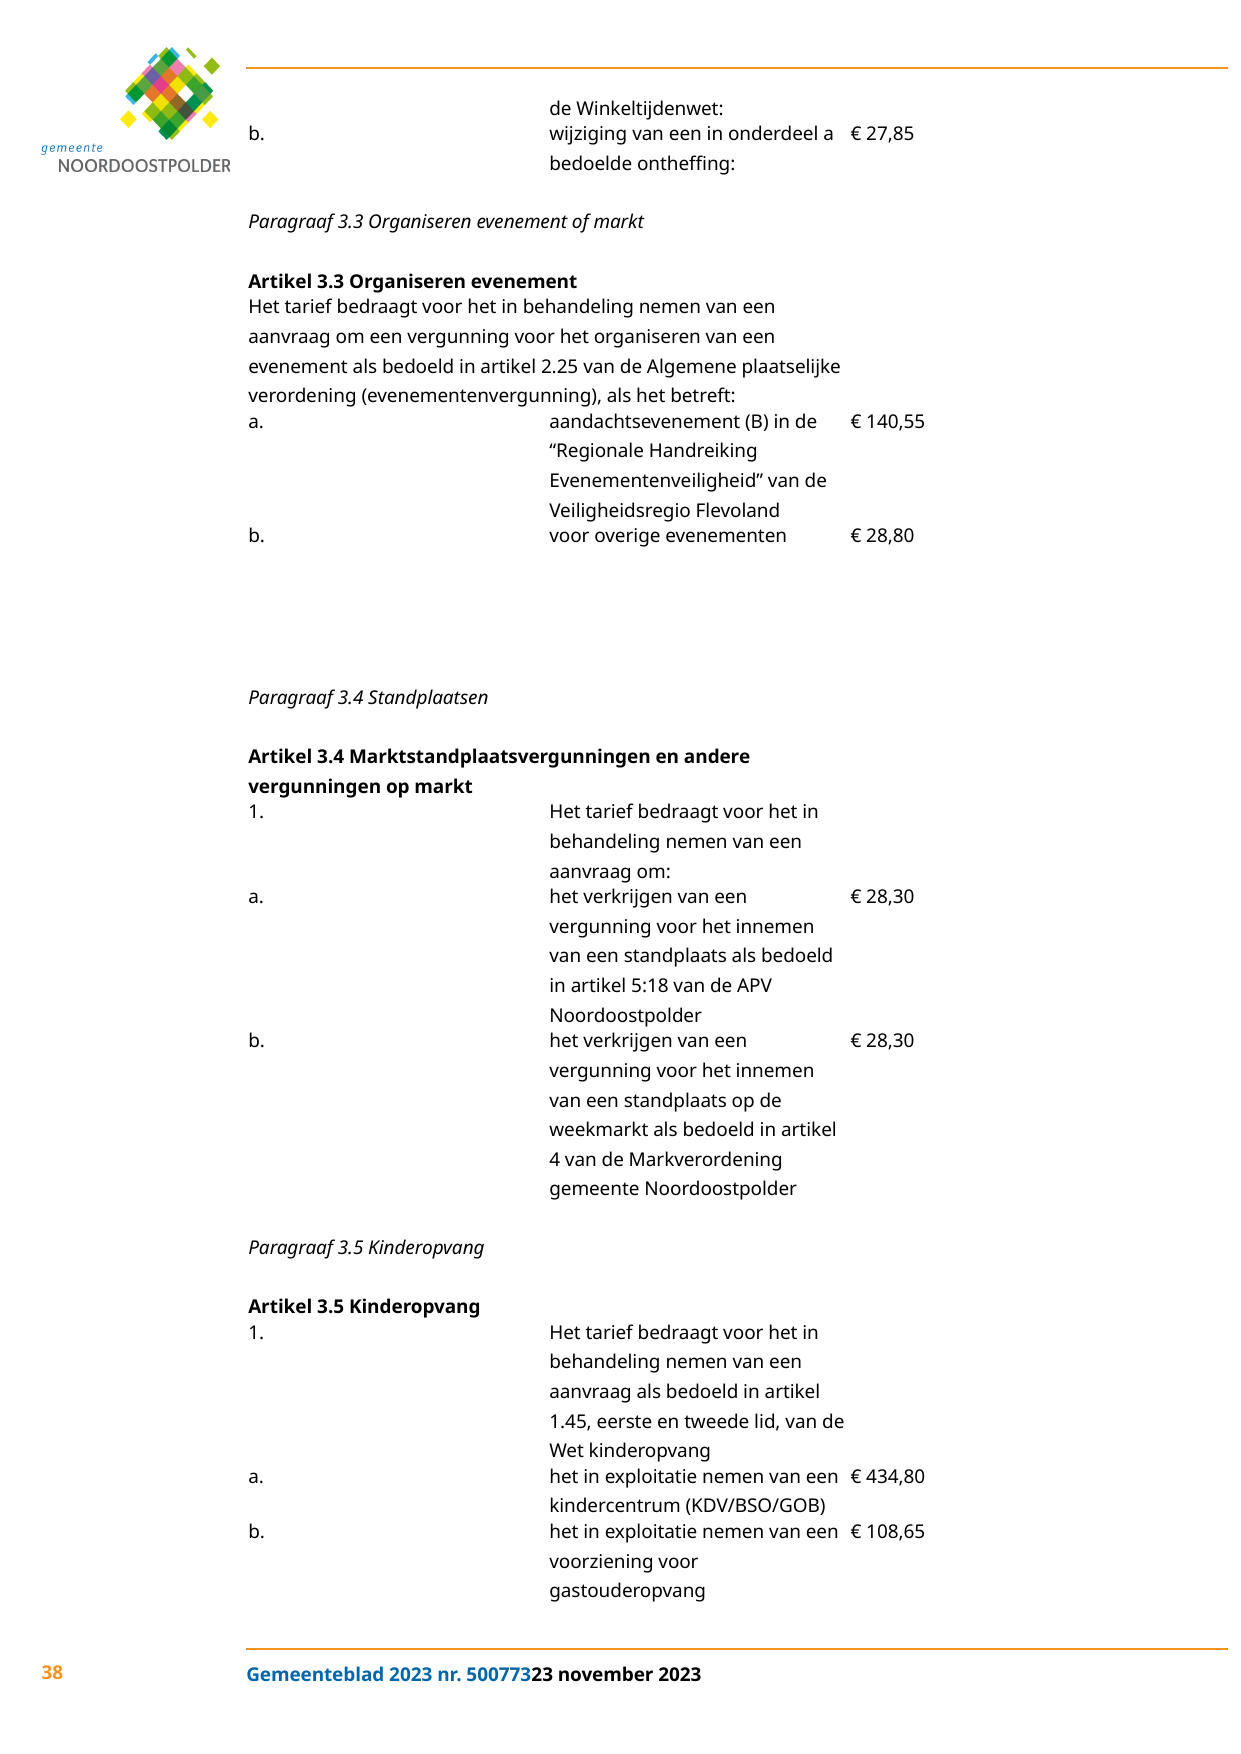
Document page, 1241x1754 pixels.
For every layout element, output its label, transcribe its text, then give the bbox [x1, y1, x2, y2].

table_cell [850, 799, 1152, 883]
table_cell b. [248, 523, 549, 548]
table_cell [850, 574, 1152, 600]
table_cell [248, 600, 549, 626]
table_cell het in exploitatie nemen van een voorziening voor gastouderopvang [549, 1519, 850, 1603]
table_cell de Winkeltijdenwet: [549, 95, 850, 121]
table_cell [850, 626, 1152, 651]
table_cell [248, 574, 549, 600]
table_cell [850, 600, 1152, 626]
table_cell [850, 548, 1152, 574]
table_header [850, 1293, 1152, 1319]
table_cell b. [248, 1028, 549, 1201]
table_cell [850, 95, 1152, 121]
table_cell het verkrijgen van een vergunning voor het innemen van een standplaats als bedoeld in artikel 5:18 van de APV Noordoostpolder [549, 884, 850, 1028]
picture [41, 47, 231, 172]
table_cell 1. [248, 1319, 549, 1463]
table_cell Het tarief bedraagt voor het in behandeling nemen van een aanvraag om een vergunning voor het organiseren van een evenement als bedoeld in artikel 2.25 van de Algemene plaatselijke verordening (evenementenvergunning), als het betreft: [248, 294, 850, 408]
table_cell Het tarief bedraagt voor het in behandeling nemen van een aanvraag als bedoeld in artikel 1.45, eerste en tweede lid, van de Wet kinderopvang [549, 1319, 850, 1463]
table_cell € 140,55 [850, 408, 1152, 523]
table_cell € 108,65 [850, 1519, 1152, 1603]
table_cell voor overige evenementen [549, 523, 850, 548]
table_cell aandachtsevenement (B) in de “Regionale Handreiking Evenementenveiligheid” van de Veiligheidsregio Flevoland [549, 408, 850, 523]
text Paragraaf 3.5 Kinderopvang [248, 1234, 1152, 1260]
table_cell 1. [248, 799, 549, 883]
table_cell [549, 548, 850, 574]
table_cell € 28,80 [850, 523, 1152, 548]
table_header Artikel 3.5 Kinderopvang [248, 1293, 850, 1319]
table_cell [549, 626, 850, 651]
table_cell Het tarief bedraagt voor het in behandeling nemen van een aanvraag om: [549, 799, 850, 883]
table_header Artikel 3.4 Marktstandplaatsvergunningen en andere vergunningen op markt [248, 743, 850, 799]
text Paragraaf 3.4 Standplaatsen [248, 684, 1152, 710]
table_cell a. [248, 408, 549, 523]
table_cell b. [248, 1519, 549, 1603]
table_cell [549, 600, 850, 626]
table_cell b. [248, 121, 549, 176]
table_cell [549, 574, 850, 600]
table_cell [248, 95, 549, 121]
table_header [850, 268, 1152, 294]
table_cell € 434,80 [850, 1463, 1152, 1518]
table_cell [248, 626, 549, 651]
text Paragraaf 3.3 Organiseren evenement of markt [248, 209, 1152, 234]
table_cell [850, 1319, 1152, 1463]
table_cell het in exploitatie nemen van een kindercentrum (KDV/BSO/GOB) [549, 1463, 850, 1518]
table_cell a. [248, 884, 549, 1028]
table_cell € 28,30 [850, 884, 1152, 1028]
table_cell wijziging van een in onderdeel a bedoelde ontheffing: [549, 121, 850, 176]
table_cell € 28,30 [850, 1028, 1152, 1201]
table_cell € 27,85 [850, 121, 1152, 176]
table_header Artikel 3.3 Organiseren evenement [248, 268, 850, 294]
table_header [850, 743, 1152, 799]
table_cell a. [248, 1463, 549, 1518]
table_cell het verkrijgen van een vergunning voor het innemen van een standplaats op de weekmarkt als bedoeld in artikel 4 van de Markverordening gemeente Noordoostpolder [549, 1028, 850, 1201]
table_cell [850, 294, 1152, 408]
table_cell [248, 548, 549, 574]
